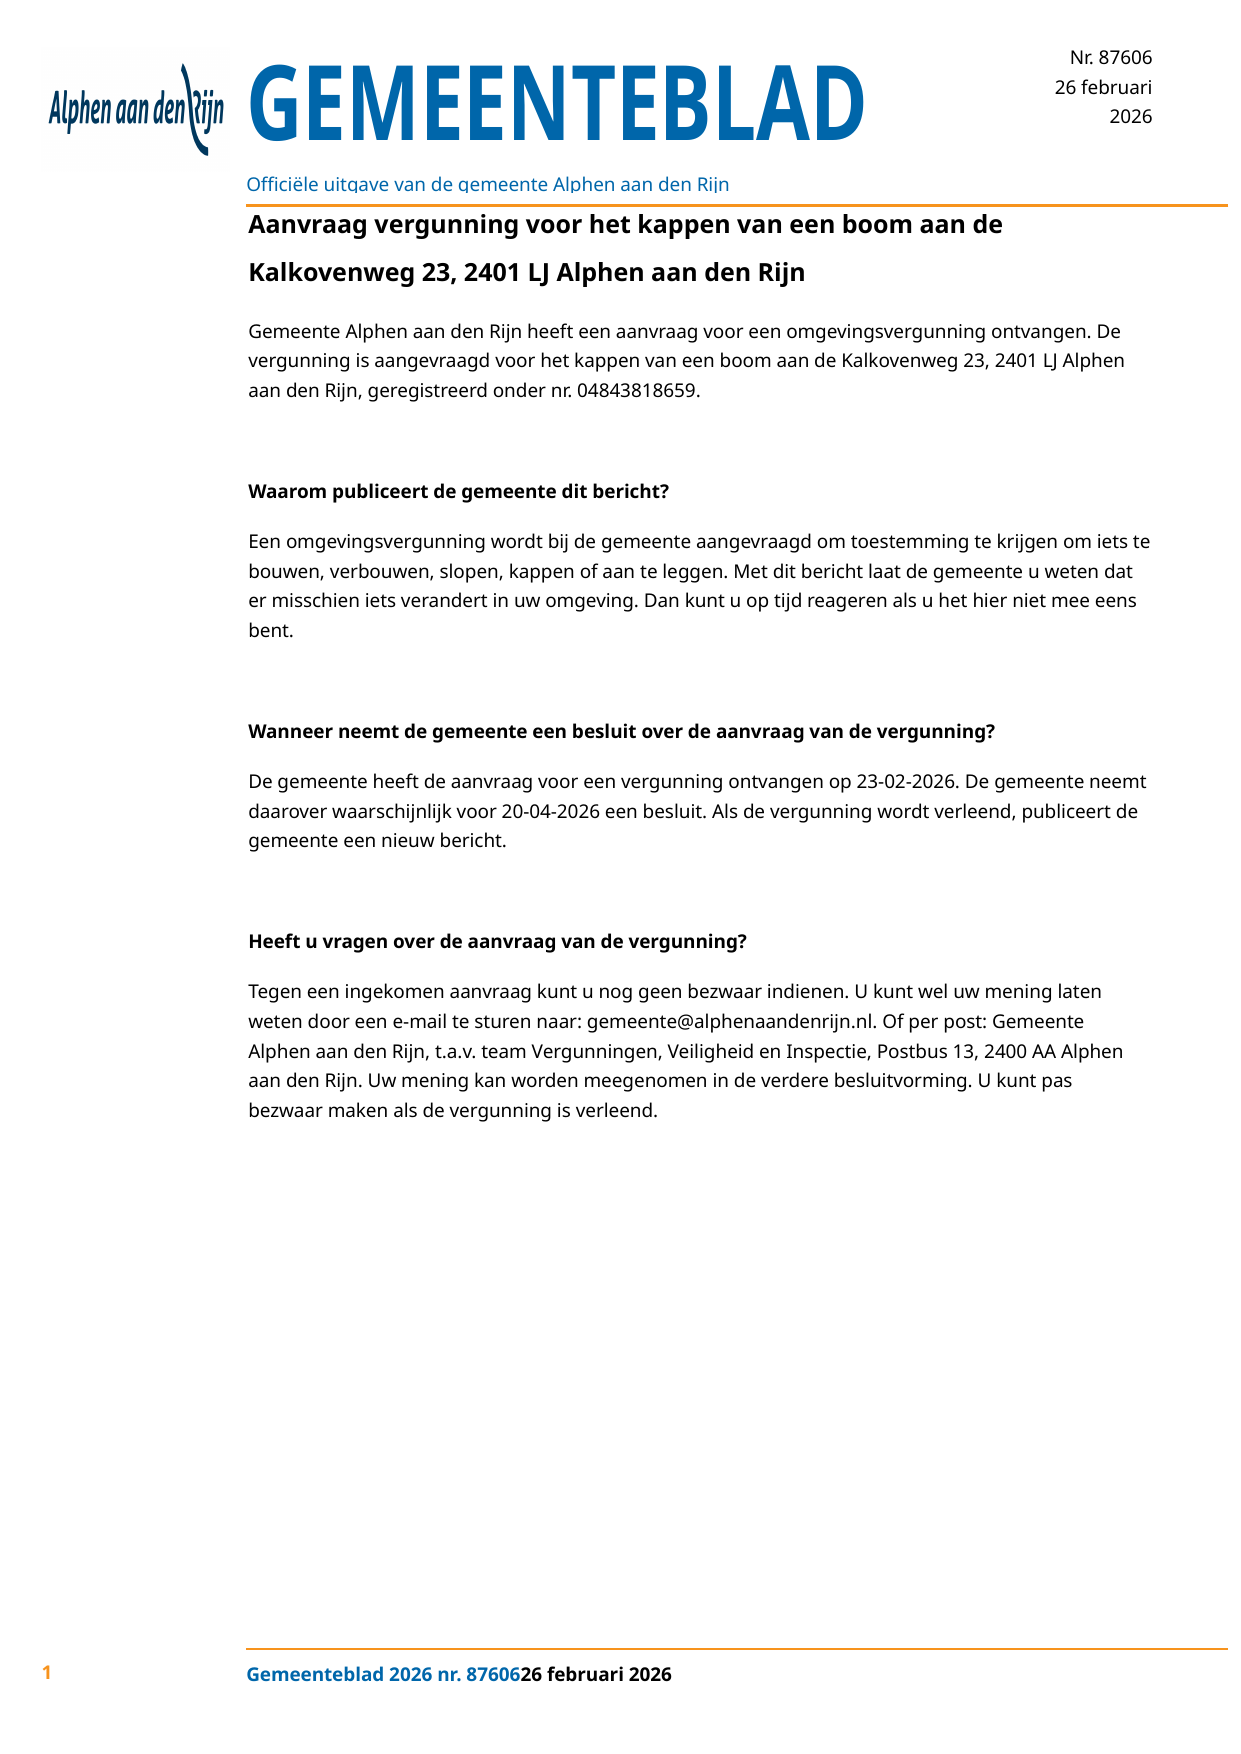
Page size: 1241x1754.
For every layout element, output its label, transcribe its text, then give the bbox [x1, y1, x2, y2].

text Wanneer neemt de gemeente een besluit over de aanvraag van de vergunning? [248, 718, 1152, 744]
text Aanvraag vergunning voor het kappen van een boom aan de Kalkovenweg 23, 2401 LJ Alphen aan den Rijn [248, 207, 1152, 288]
text Tegen een ingekomen aanvraag kunt u nog geen bezwaar indienen. U kunt wel uw mening laten weten door een e-mail te sturen naar: gemeente@alphenaandenrijn.nl. Of per post: Gemeente Alphen aan den Rijn, t.a.v. team Vergunningen, Veiligheid en Inspectie, Postbus 13, 2400 AA Alphen aan den Rijn. Uw mening kan worden meegenomen in de verdere besluitvorming. U kunt pas bezwaar maken als de vergunning is verleend. [248, 979, 1152, 1123]
text Heeft u vragen over de aanvraag van de vergunning? [248, 928, 1152, 954]
text De gemeente heeft de aanvraag voor een vergunning ontvangen op 23-02-2026. De gemeente neemt daarover waarschijnlijk voor 20-04-2026 een besluit. Als de vergunning wordt verleend, publiceert de gemeente een nieuw bericht. [248, 768, 1152, 853]
text Een omgevingsvergunning wordt bij de gemeente aangevraagd om toestemming te krijgen om iets te bouwen, verbouwen, slopen, kappen of aan te leggen. Met dit bericht laat de gemeente u weten dat er misschien iets verandert in uw omgeving. Dan kunt u op tijd reageren als u het hier niet mee eens bent. [248, 528, 1152, 643]
text Waarom publiceert de gemeente dit bericht? [248, 478, 1152, 504]
text Gemeente Alphen aan den Rijn heeft een aanvraag voor een omgevingsvergunning ontvangen. De vergunning is aangevraagd voor het kappen van een boom aan de Kalkovenweg 23, 2401 LJ Alphen aan den Rijn, geregistreerd onder nr. 04843818659. [248, 318, 1152, 403]
picture [41, 47, 231, 172]
